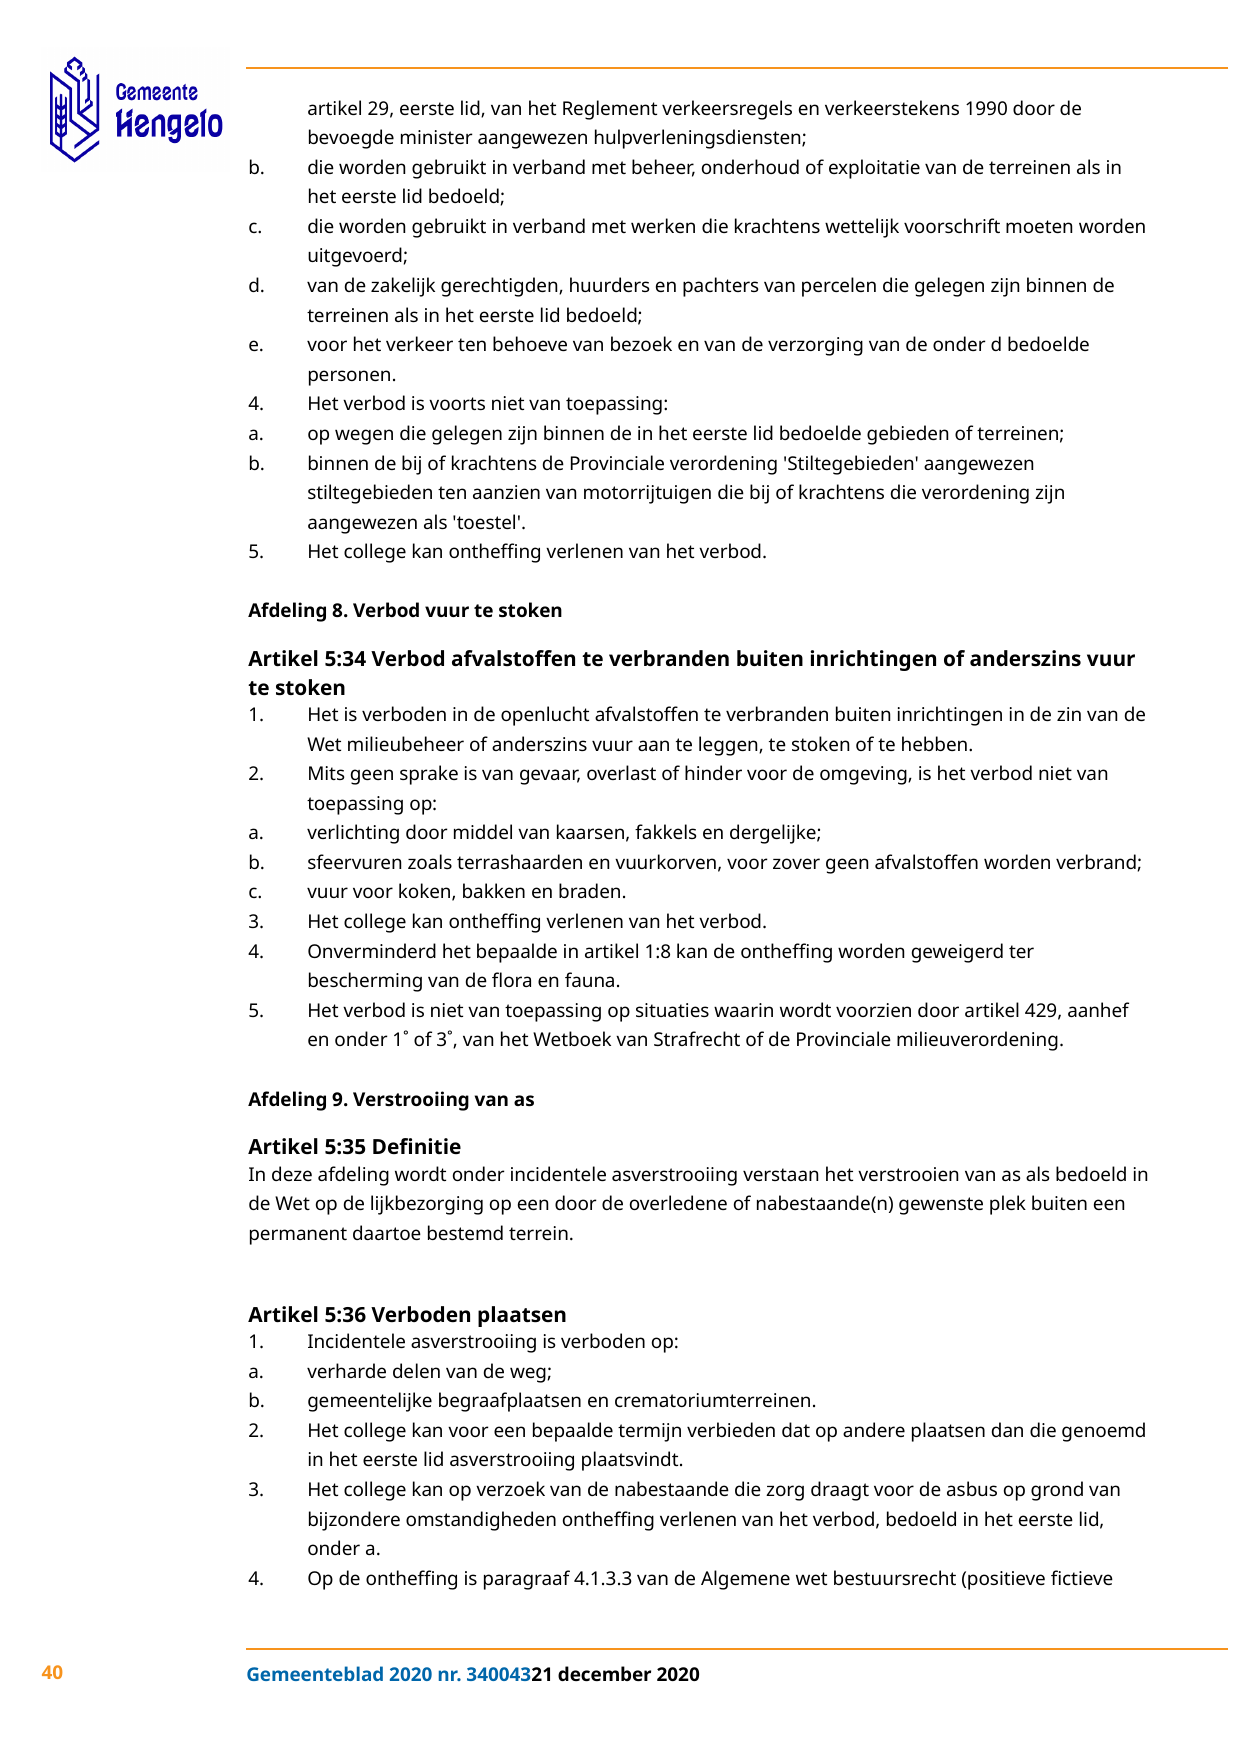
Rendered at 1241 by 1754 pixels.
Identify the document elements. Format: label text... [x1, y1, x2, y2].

list op wegen die gelegen zijn binnen de in het eerste lid bedoelde gebieden of terreinen; [248, 420, 1152, 446]
list Mits geen sprake is van gevaar, overlast of hinder voor de omgeving, is het verbod niet van toepassing op: [248, 760, 1152, 816]
picture [41, 47, 231, 172]
text Artikel 5:34 Verbod afvalstoffen te verbranden buiten inrichtingen of anderszins vuur te stoken [248, 644, 1152, 701]
list vuur voor koken, bakken en braden. [248, 879, 1152, 904]
text Artikel 5:35 Definitie [248, 1132, 1152, 1161]
list van de zakelijk gerechtigden, huurders en pachters van percelen die gelegen zijn binnen de terreinen als in het eerste lid bedoeld; [248, 272, 1152, 328]
list artikel 29, eerste lid, van het Reglement verkeersregels en verkeerstekens 1990 door de bevoegde minister aangewezen hulpverleningsdiensten; [248, 95, 1152, 150]
list sfeervuren zoals terrashaarden en vuurkorven, voor zover geen afvalstoffen worden verbrand; [248, 849, 1152, 875]
text Artikel 5:36 Verboden plaatsen [248, 1300, 1152, 1328]
list gemeentelijke begraafplaatsen en crematoriumterreinen. [248, 1387, 1152, 1413]
text Afdeling 9. Verstrooiing van as [248, 1086, 1152, 1111]
list Onverminderd het bepaalde in artikel 1:8 kan de ontheffing worden geweigerd ter bescherming van de flora en fauna. [248, 938, 1152, 993]
list Het college kan voor een bepaalde termijn verbieden dat op andere plaatsen dan die genoemd in het eerste lid asverstrooiing plaatsvindt. [248, 1417, 1152, 1472]
list Incidentele asverstrooiing is verboden op: [248, 1328, 1152, 1354]
list die worden gebruikt in verband met beheer, onderhoud of exploitatie van de terreinen als in het eerste lid bedoeld; [248, 154, 1152, 209]
list Het verbod is voorts niet van toepassing: [248, 391, 1152, 416]
list binnen de bij of krachtens de Provinciale verordening 'Stiltegebieden' aangewezen stiltegebieden ten aanzien van motorrijtuigen die bij of krachtens die verordening zijn aangewezen als 'toestel'. [248, 450, 1152, 535]
list Het college kan ontheffing verlenen van het verbod. [248, 908, 1152, 934]
list Het college kan op verzoek van de nabestaande die zorg draagt voor de asbus op grond van bijzondere omstandigheden ontheffing verlenen van het verbod, bedoeld in het eerste lid, onder a. [248, 1476, 1152, 1561]
list Het college kan ontheffing verlenen van het verbod. [248, 538, 1152, 564]
list verlichting door middel van kaarsen, fakkels en dergelijke; [248, 819, 1152, 845]
list Het is verboden in de openlucht afvalstoffen te verbranden buiten inrichtingen in de zin van de Wet milieubeheer of anderszins vuur aan te leggen, te stoken of te hebben. [248, 701, 1152, 756]
text Afdeling 8. Verbod vuur te stoken [248, 598, 1152, 623]
list Het verbod is niet van toepassing op situaties waarin wordt voorzien door artikel 429, aanhef en onder 1˚ of 3˚, van het Wetboek van Strafrecht of de Provinciale milieuverordening. [248, 997, 1152, 1052]
text In deze afdeling wordt onder incidentele asverstrooiing verstaan het verstrooien van as als bedoeld in de Wet op de lijkbezorging op een door de overledene of nabestaande(n) gewenste plek buiten een permanent daartoe bestemd terrein. [248, 1161, 1152, 1246]
list verharde delen van de weg; [248, 1358, 1152, 1384]
list voor het verkeer ten behoeve van bezoek en van de verzorging van de onder d bedoelde personen. [248, 331, 1152, 387]
list Op de ontheffing is paragraaf 4.1.3.3 van de Algemene wet bestuursrecht (positieve fictieve [248, 1565, 1152, 1591]
list die worden gebruikt in verband met werken die krachtens wettelijk voorschrift moeten worden uitgevoerd; [248, 213, 1152, 268]
